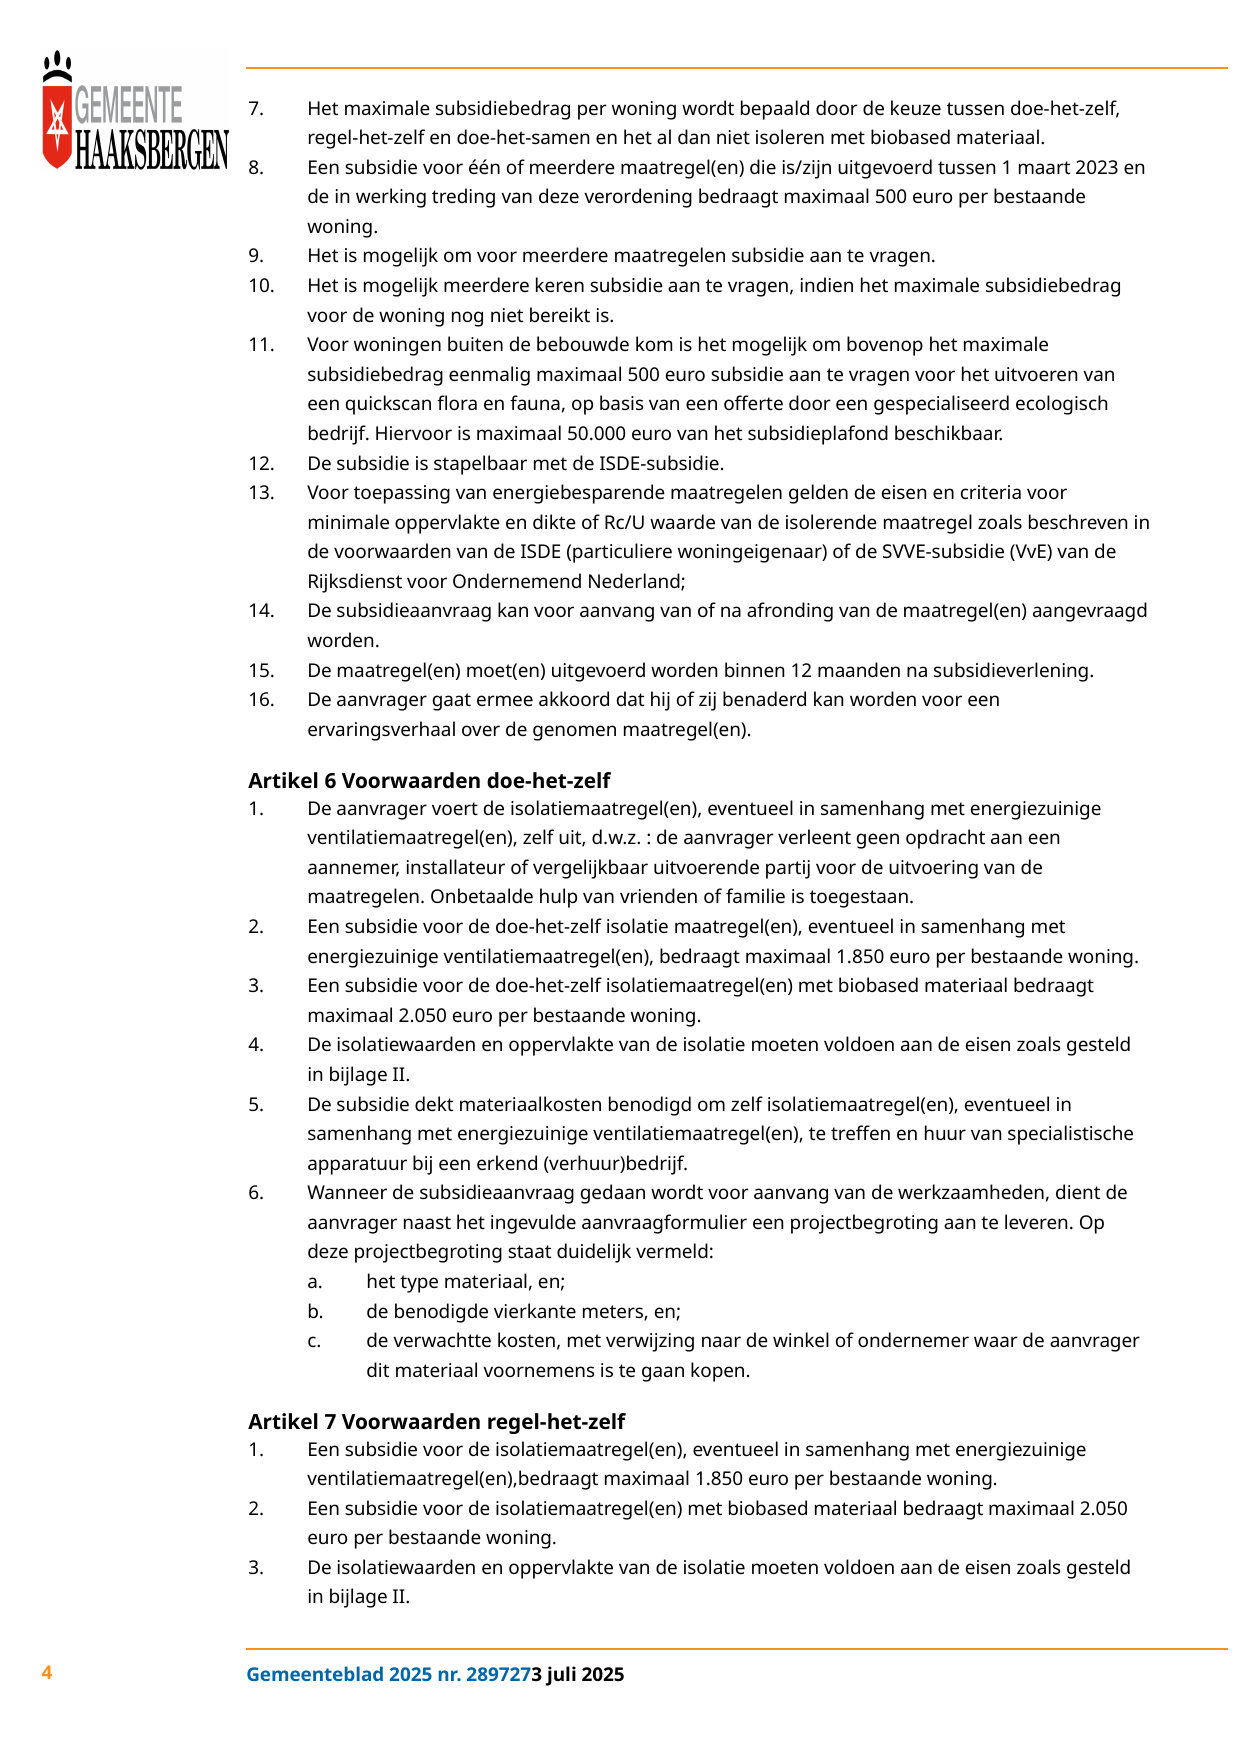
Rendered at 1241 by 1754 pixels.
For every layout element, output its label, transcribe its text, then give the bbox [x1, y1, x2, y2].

list Een subsidie voor de doe-het-zelf isolatiemaatregel(en) met biobased materiaal bedraagt maximaal 2.050 euro per bestaande woning. [248, 972, 1152, 1028]
list De maatregel(en) moet(en) uitgevoerd worden binnen 12 maanden na subsidieverlening. [248, 657, 1152, 683]
list de verwachtte kosten, met verwijzing naar de winkel of ondernemer waar de aanvrager dit materiaal voornemens is te gaan kopen. [307, 1327, 1152, 1383]
list De isolatiewaarden en oppervlakte van de isolatie moeten voldoen aan de eisen zoals gesteld in bijlage II. [248, 1554, 1152, 1609]
list het type materiaal, en; [307, 1268, 1152, 1294]
text Artikel 7 Voorwaarden regel-het-zelf [248, 1407, 1152, 1436]
list de benodigde vierkante meters, en; [307, 1298, 1152, 1323]
list Een subsidie voor de doe-het-zelf isolatie maatregel(en), eventueel in samenhang met energiezuinige ventilatiemaatregel(en), bedraagt maximaal 1.850 euro per bestaande woning. [248, 913, 1152, 968]
list De aanvrager voert de isolatiemaatregel(en), eventueel in samenhang met energiezuinige ventilatiemaatregel(en), zelf uit, d.w.z. : de aanvrager verleent geen opdracht aan een aannemer, installateur of vergelijkbaar uitvoerende partij voor de uitvoering van de maatregelen. Onbetaalde hulp van vrienden of familie is toegestaan. [248, 795, 1152, 909]
list Het is mogelijk meerdere keren subsidie aan te vragen, indien het maximale subsidiebedrag voor de woning nog niet bereikt is. [248, 272, 1152, 328]
list De subsidie is stapelbaar met de ISDE-subsidie. [248, 450, 1152, 476]
list Het is mogelijk om voor meerdere maatregelen subsidie aan te vragen. [248, 243, 1152, 268]
list De subsidieaanvraag kan voor aanvang van of na afronding van de maatregel(en) aangevraagd worden. [248, 598, 1152, 653]
list Voor woningen buiten de bebouwde kom is het mogelijk om bovenop het maximale subsidiebedrag eenmalig maximaal 500 euro subsidie aan te vragen voor het uitvoeren van een quickscan flora en fauna, op basis van een offerte door een gespecialiseerd ecologisch bedrijf. Hiervoor is maximaal 50.000 euro van het subsidieplafond beschikbaar. [248, 331, 1152, 446]
list Wanneer de subsidieaanvraag gedaan wordt voor aanvang van de werkzaamheden, dient de aanvrager naast het ingevulde aanvraagformulier een projectbegroting aan te leveren. Op deze projectbegroting staat duidelijk vermeld: [248, 1179, 1152, 1264]
list Een subsidie voor de isolatiemaatregel(en), eventueel in samenhang met energiezuinige ventilatiemaatregel(en),bedraagt maximaal 1.850 euro per bestaande woning. [248, 1436, 1152, 1491]
list Een subsidie voor de isolatiemaatregel(en) met biobased materiaal bedraagt maximaal 2.050 euro per bestaande woning. [248, 1495, 1152, 1550]
list De subsidie dekt materiaalkosten benodigd om zelf isolatiemaatregel(en), eventueel in samenhang met energiezuinige ventilatiemaatregel(en), te treffen en huur van specialistische apparatuur bij een erkend (verhuur)bedrijf. [248, 1091, 1152, 1176]
list De isolatiewaarden en oppervlakte van de isolatie moeten voldoen aan de eisen zoals gesteld in bijlage II. [248, 1032, 1152, 1087]
list Het maximale subsidiebedrag per woning wordt bepaald door de keuze tussen doe-het-zelf, regel-het-zelf en doe-het-samen en het al dan niet isoleren met biobased materiaal. [248, 95, 1152, 150]
list Een subsidie voor één of meerdere maatregel(en) die is/zijn uitgevoerd tussen 1 maart 2023 en de in werking treding van deze verordening bedraagt maximaal 500 euro per bestaande woning. [248, 154, 1152, 239]
list De aanvrager gaat ermee akkoord dat hij of zij benaderd kan worden voor een ervaringsverhaal over de genomen maatregel(en). [248, 686, 1152, 742]
text Artikel 6 Voorwaarden doe-het-zelf [248, 766, 1152, 795]
picture [41, 47, 231, 172]
list Voor toepassing van energiebesparende maatregelen gelden de eisen en criteria voor minimale oppervlakte en dikte of Rc/U waarde van de isolerende maatregel zoals beschreven in de voorwaarden van de ISDE (particuliere woningeigenaar) of de SVVE-subsidie (VvE) van de Rijksdienst voor Ondernemend Nederland; [248, 479, 1152, 594]
